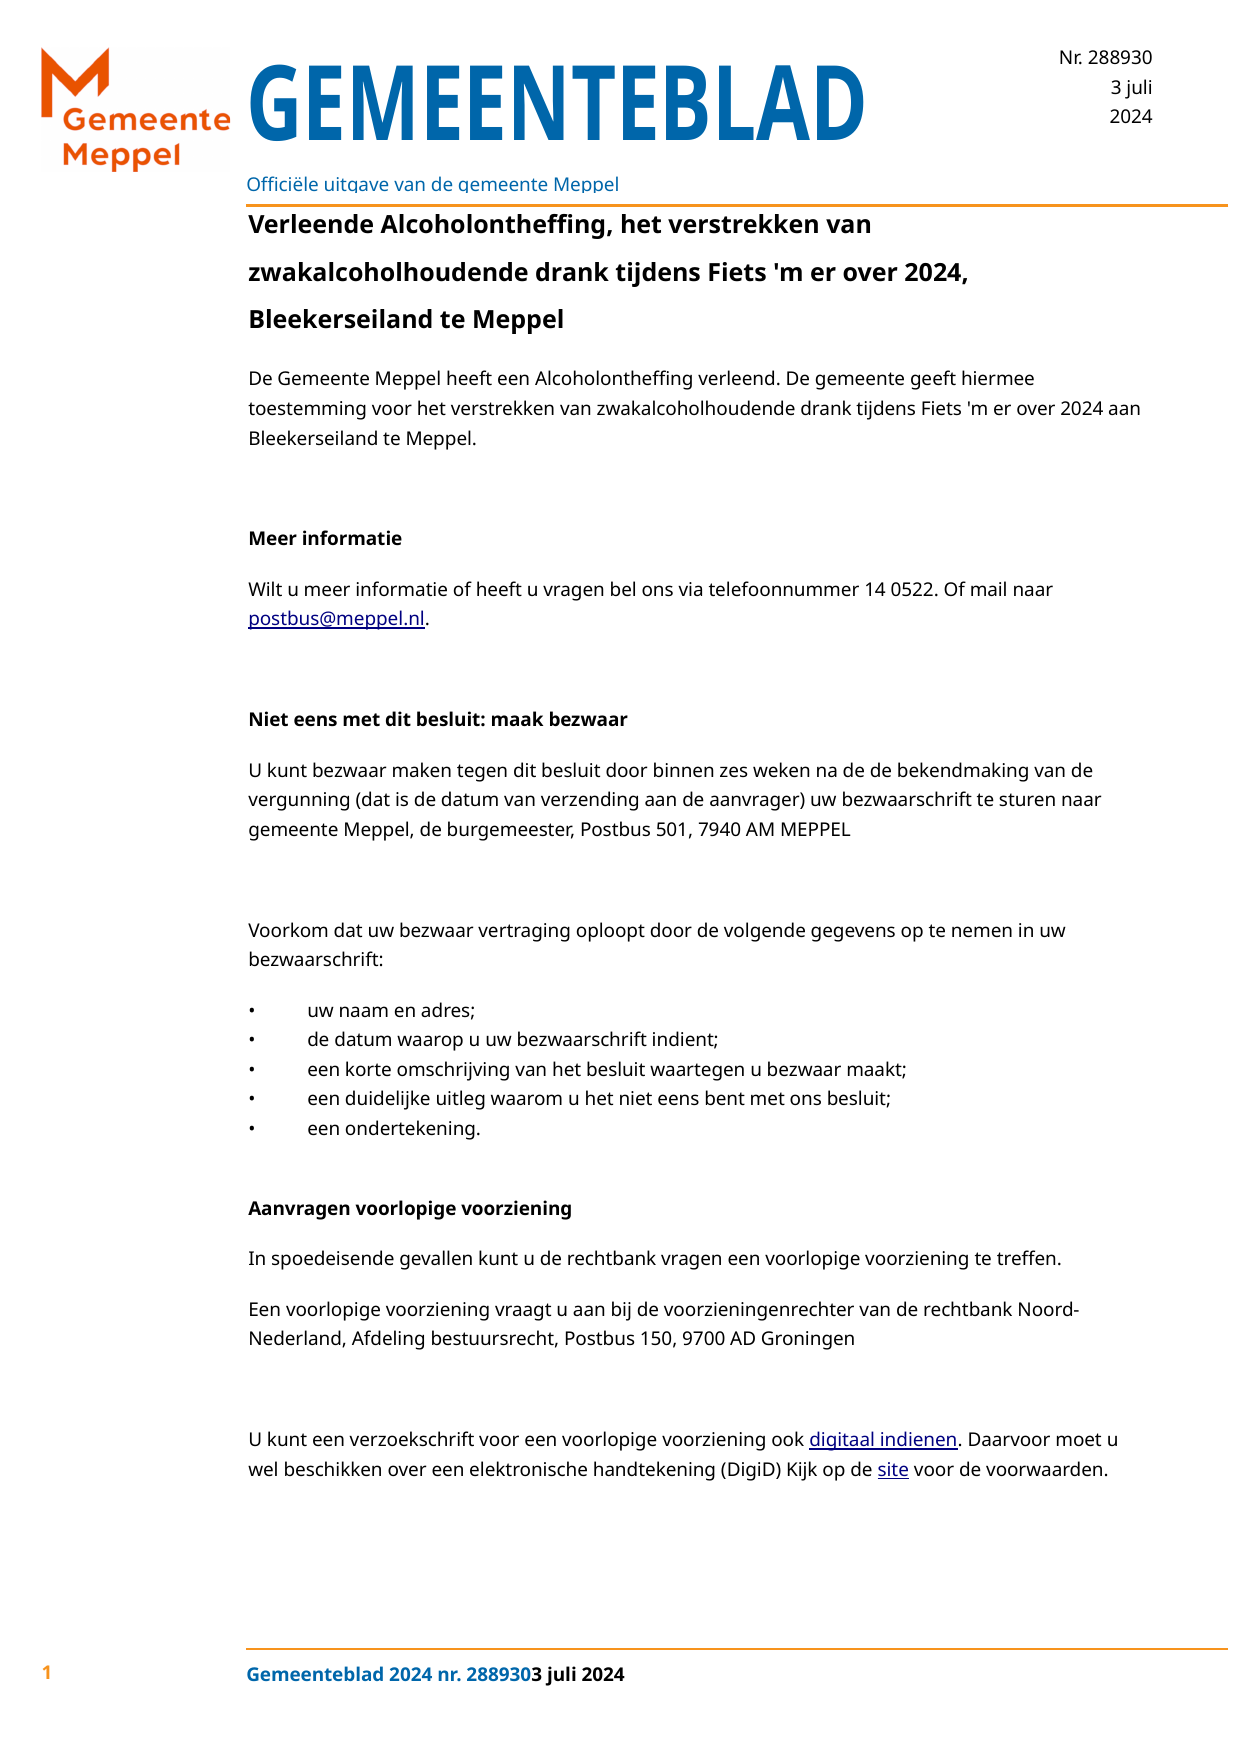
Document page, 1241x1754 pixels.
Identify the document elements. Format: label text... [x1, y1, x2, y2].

text Verleende Alcoholontheffing, het verstrekken van zwakalcoholhoudende drank tijdens Fiets 'm er over 2024, Bleekerseiland te Meppel [248, 207, 1152, 336]
text U kunt bezwaar maken tegen dit besluit door binnen zes weken na de de bekendmaking van de vergunning (dat is de datum van verzending aan de aanvrager) uw bezwaarschrift te sturen naar gemeente Meppel, de burgemeester, Postbus 501, 7940 AM MEPPEL [248, 757, 1152, 842]
list een korte omschrijving van het besluit waartegen u bezwaar maakt; [248, 1056, 1152, 1082]
list een ondertekening. [248, 1115, 1152, 1141]
text U kunt een verzoekschrift voor een voorlopige voorziening ook digitaal indienen. Daarvoor moet u wel beschikken over een elektronische handtekening (DigiD) Kijk op de site voor de voorwaarden. [248, 1426, 1152, 1482]
text Een voorlopige voorziening vraagt u aan bij de voorzieningenrechter van de rechtbank Noord-Nederland, Afdeling bestuursrecht, Postbus 150, 9700 AD Groningen [248, 1296, 1152, 1351]
picture [41, 47, 231, 172]
text De Gemeente Meppel heeft een Alcoholontheffing verleend. De gemeente geeft hiermee toestemming voor het verstrekken van zwakalcoholhoudende drank tijdens Fiets 'm er over 2024 aan Bleekerseiland te Meppel. [248, 366, 1152, 450]
text Niet eens met dit besluit: maak bezwaar [248, 706, 1152, 732]
list een duidelijke uitleg waarom u het niet eens bent met ons besluit; [248, 1086, 1152, 1111]
text Meer informatie [248, 526, 1152, 551]
list uw naam en adres; [248, 997, 1152, 1022]
text Voorkom dat uw bezwaar vertraging oploopt door de volgende gegevens op te nemen in uw bezwaarschrift: [248, 917, 1152, 972]
text Wilt u meer informatie of heeft u vragen bel ons via telefoonnummer 14 0522. Of mail naar postbus@meppel.nl. [248, 576, 1152, 631]
list de datum waarop u uw bezwaarschrift indient; [248, 1026, 1152, 1052]
text In spoedeisende gevallen kunt u de rechtbank vragen een voorlopige voorziening te treffen. [248, 1246, 1152, 1271]
text Aanvragen voorlopige voorziening [248, 1195, 1152, 1221]
